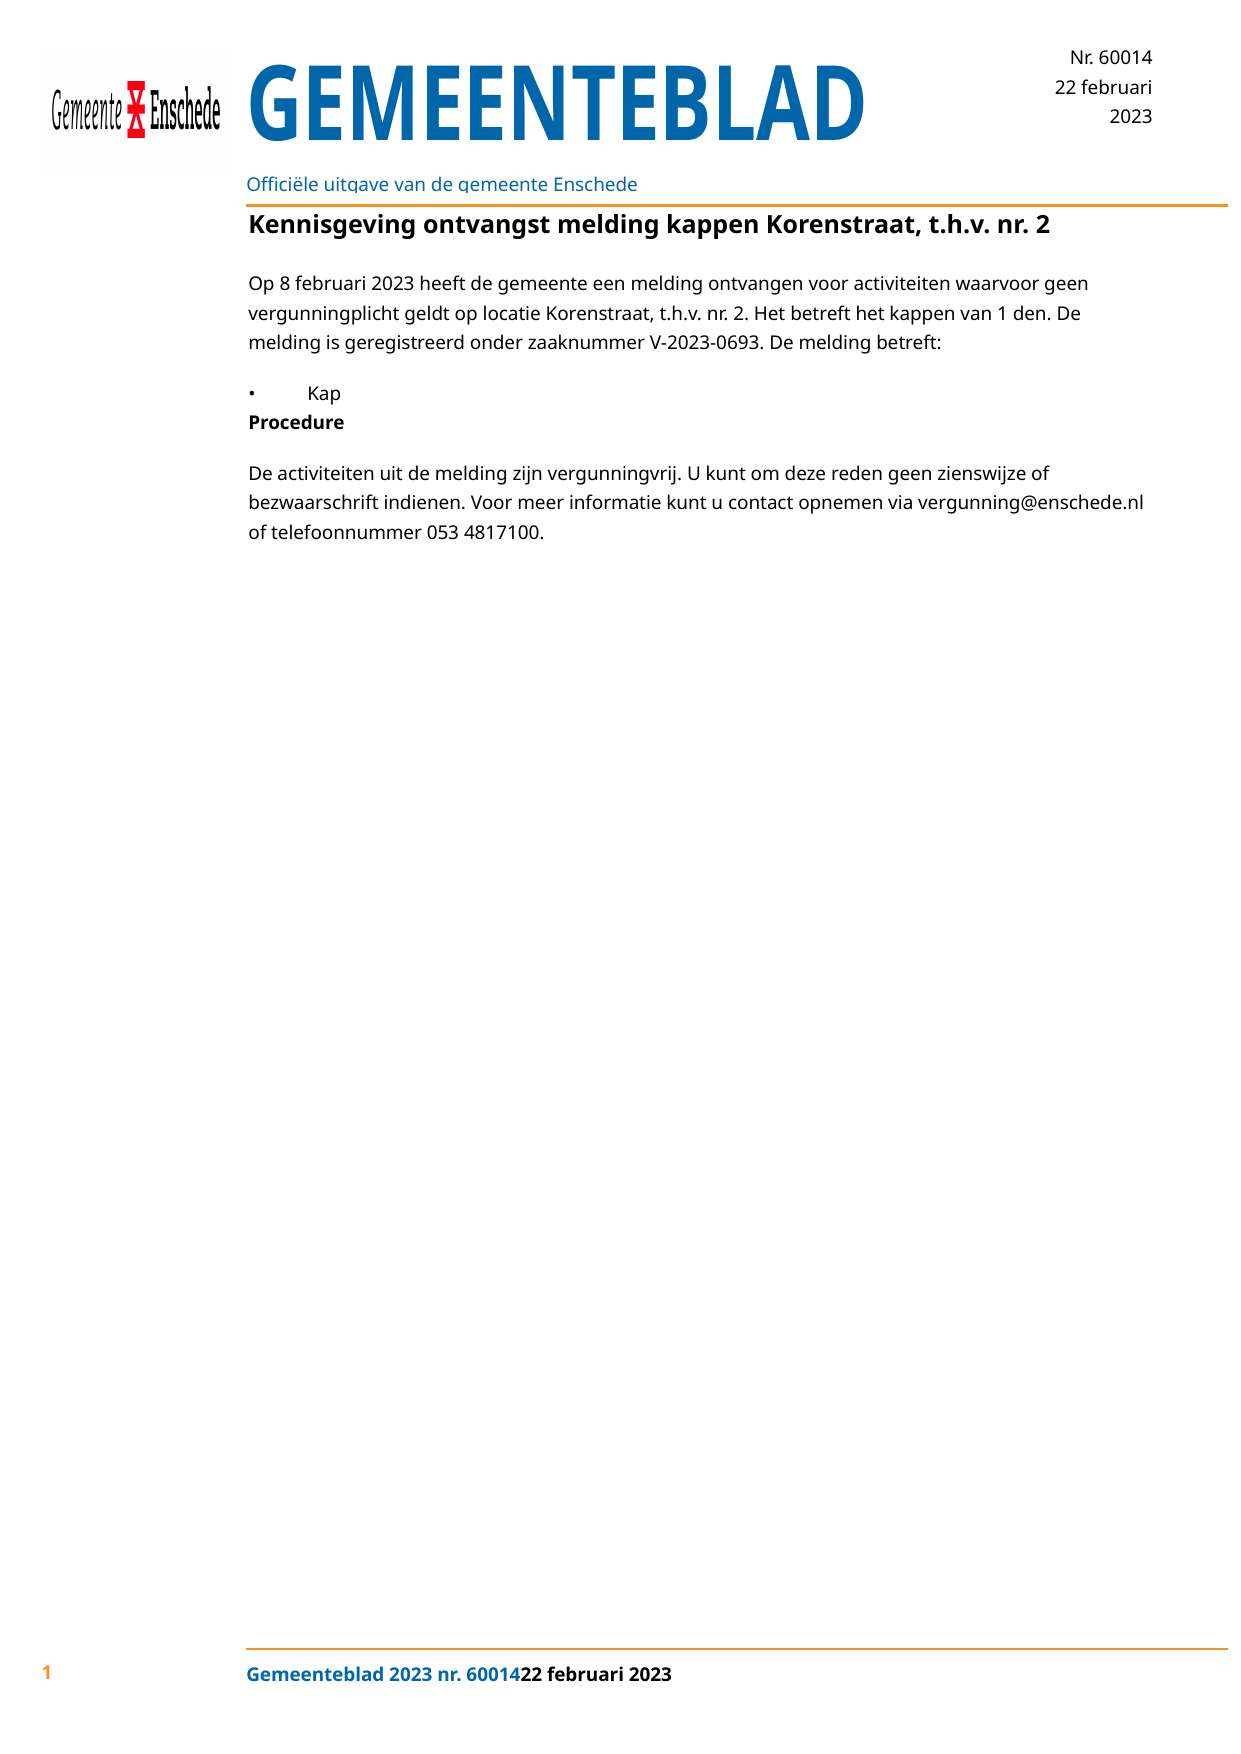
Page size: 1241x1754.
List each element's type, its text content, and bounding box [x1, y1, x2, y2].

text Procedure [248, 409, 1152, 435]
picture [41, 47, 231, 172]
text Op 8 februari 2023 heeft de gemeente een melding ontvangen voor activiteiten waarvoor geen vergunningplicht geldt op locatie Korenstraat, t.h.v. nr. 2. Het betreft het kappen van 1 den. De melding is geregistreerd onder zaaknummer V-2023-0693. De melding betreft: [248, 270, 1152, 355]
text De activiteiten uit de melding zijn vergunningvrij. U kunt om deze reden geen zienswijze of bezwaarschrift indienen. Voor meer informatie kunt u contact opnemen via vergunning@enschede.nl of telefoonnummer 053 4817100. [248, 460, 1152, 545]
text Kennisgeving ontvangst melding kappen Korenstraat, t.h.v. nr. 2 [248, 207, 1152, 241]
list Kap [248, 380, 1152, 406]
